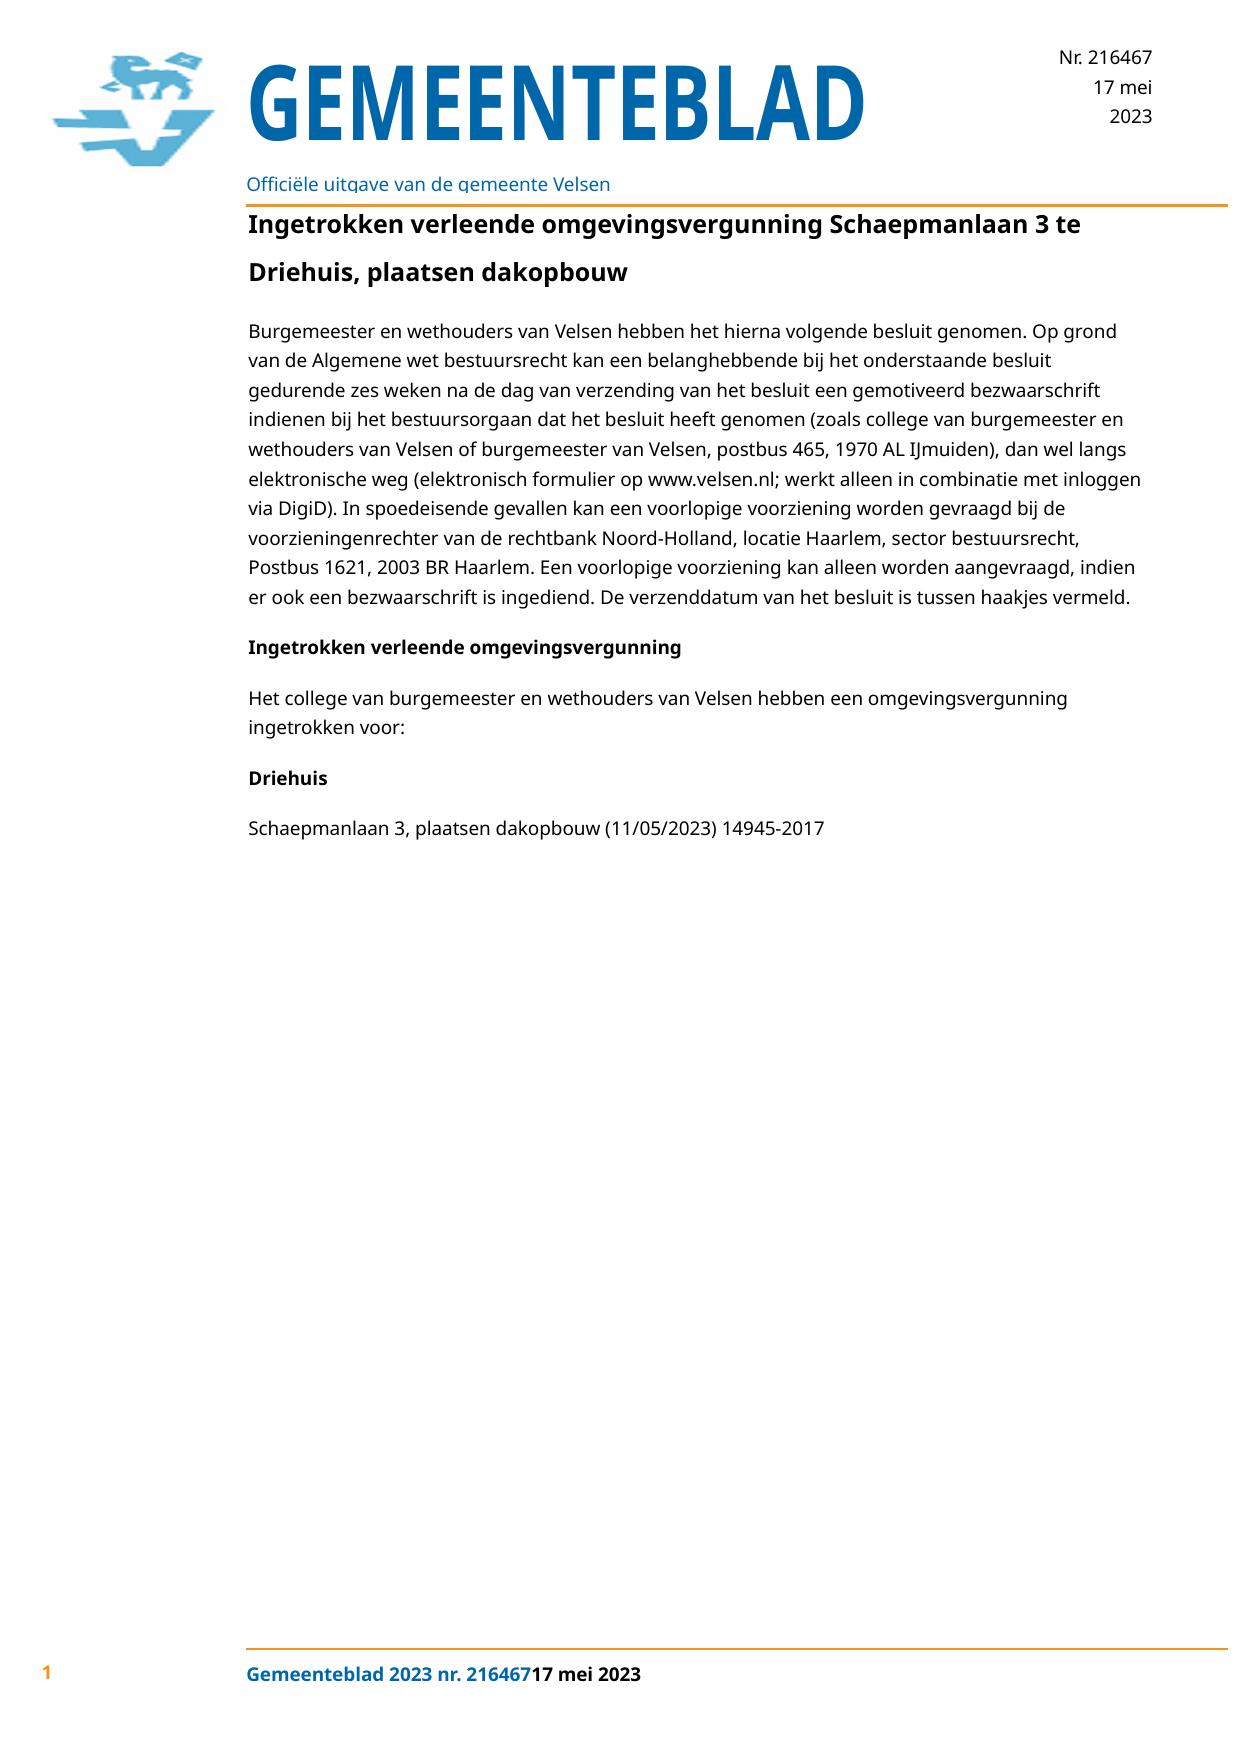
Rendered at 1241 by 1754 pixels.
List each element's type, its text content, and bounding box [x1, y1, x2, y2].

picture [41, 47, 231, 172]
text Het college van burgemeester en wethouders van Velsen hebben een omgevingsvergunning ingetrokken voor: [248, 685, 1152, 740]
text Schaepmanlaan 3, plaatsen dakopbouw (11/05/2023) 14945-2017 [248, 815, 1152, 841]
text Ingetrokken verleende omgevingsvergunning Schaepmanlaan 3 te Driehuis, plaatsen dakopbouw [248, 207, 1152, 288]
text Ingetrokken verleende omgevingsvergunning [248, 634, 1152, 660]
text Driehuis [248, 765, 1152, 791]
text Burgemeester en wethouders van Velsen hebben het hierna volgende besluit genomen. Op grond van de Algemene wet bestuursrecht kan een belanghebbende bij het onderstaande besluit gedurende zes weken na de dag van verzending van het besluit een gemotiveerd bezwaarschrift indienen bij het bestuursorgaan dat het besluit heeft genomen (zoals college van burgemeester en wethouders van Velsen of burgemeester van Velsen, postbus 465, 1970 AL IJmuiden), dan wel langs elektronische weg (elektronisch formulier op www.velsen.nl; werkt alleen in combinatie met inloggen via DigiD). In spoedeisende gevallen kan een voorlopige voorziening worden gevraagd bij de voorzieningenrechter van de rechtbank Noord-Holland, locatie Haarlem, sector bestuursrecht, Postbus 1621, 2003 BR Haarlem. Een voorlopige voorziening kan alleen worden aangevraagd, indien er ook een bezwaarschrift is ingediend. De verzenddatum van het besluit is tussen haakjes vermeld. [248, 318, 1152, 610]
